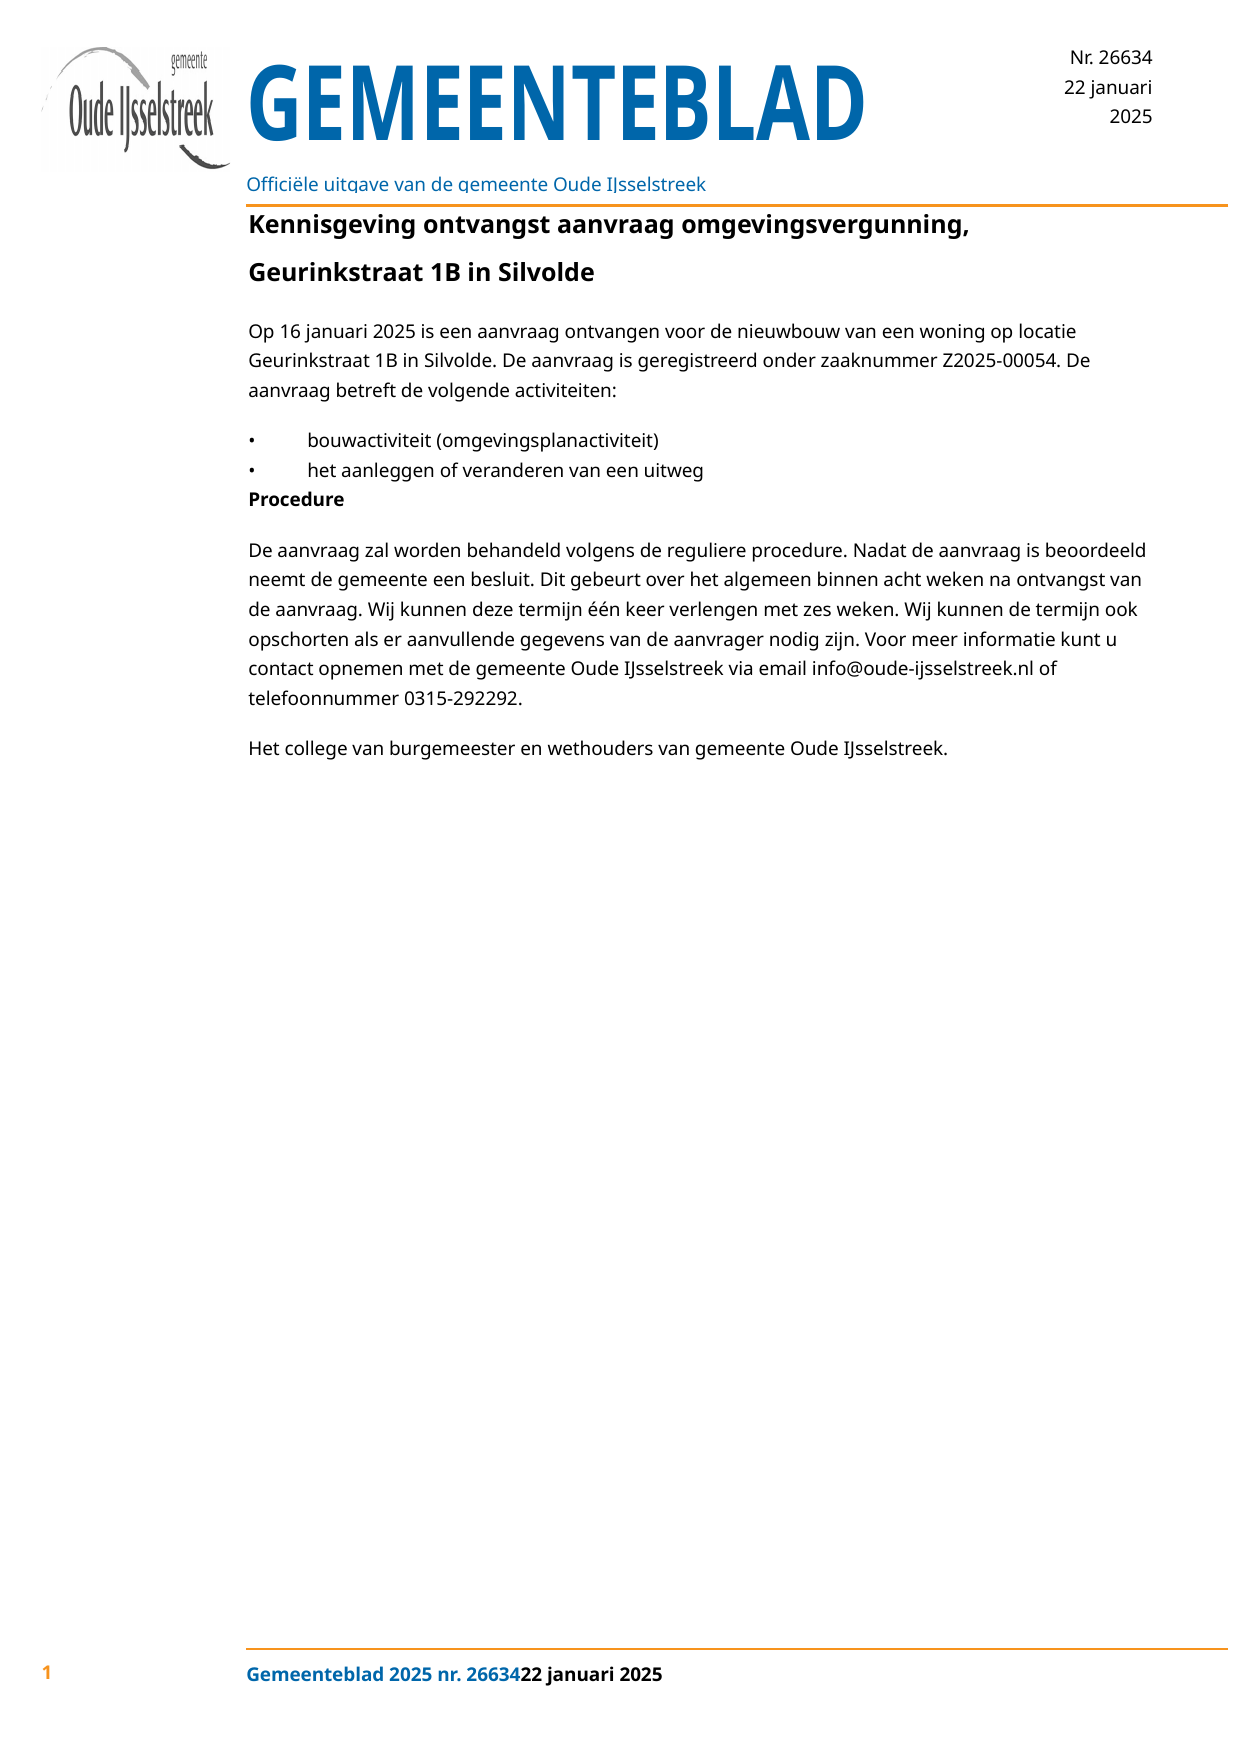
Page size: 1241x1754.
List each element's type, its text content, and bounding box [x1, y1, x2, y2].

picture [41, 47, 231, 172]
text De aanvraag zal worden behandeld volgens de reguliere procedure. Nadat de aanvraag is beoordeeld neemt de gemeente een besluit. Dit gebeurt over het algemeen binnen acht weken na ontvangst van de aanvraag. Wij kunnen deze termijn één keer verlengen met zes weken. Wij kunnen de termijn ook opschorten als er aanvullende gegevens van de aanvrager nodig zijn. Voor meer informatie kunt u contact opnemen met de gemeente Oude IJsselstreek via email info@oude-ijsselstreek.nl of telefoonnummer 0315-292292. [248, 537, 1152, 711]
text Procedure [248, 487, 1152, 512]
text Op 16 januari 2025 is een aanvraag ontvangen voor de nieuwbouw van een woning op locatie Geurinkstraat 1B in Silvolde. De aanvraag is geregistreerd onder zaaknummer Z2025-00054. De aanvraag betreft de volgende activiteiten: [248, 318, 1152, 403]
text Het college van burgemeester en wethouders van gemeente Oude IJsselstreek. [248, 735, 1152, 761]
list bouwactiviteit (omgevingsplanactiviteit) [248, 427, 1152, 453]
text Kennisgeving ontvangst aanvraag omgevingsvergunning, Geurinkstraat 1B in Silvolde [248, 207, 1152, 288]
list het aanleggen of veranderen van een uitweg [248, 457, 1152, 483]
